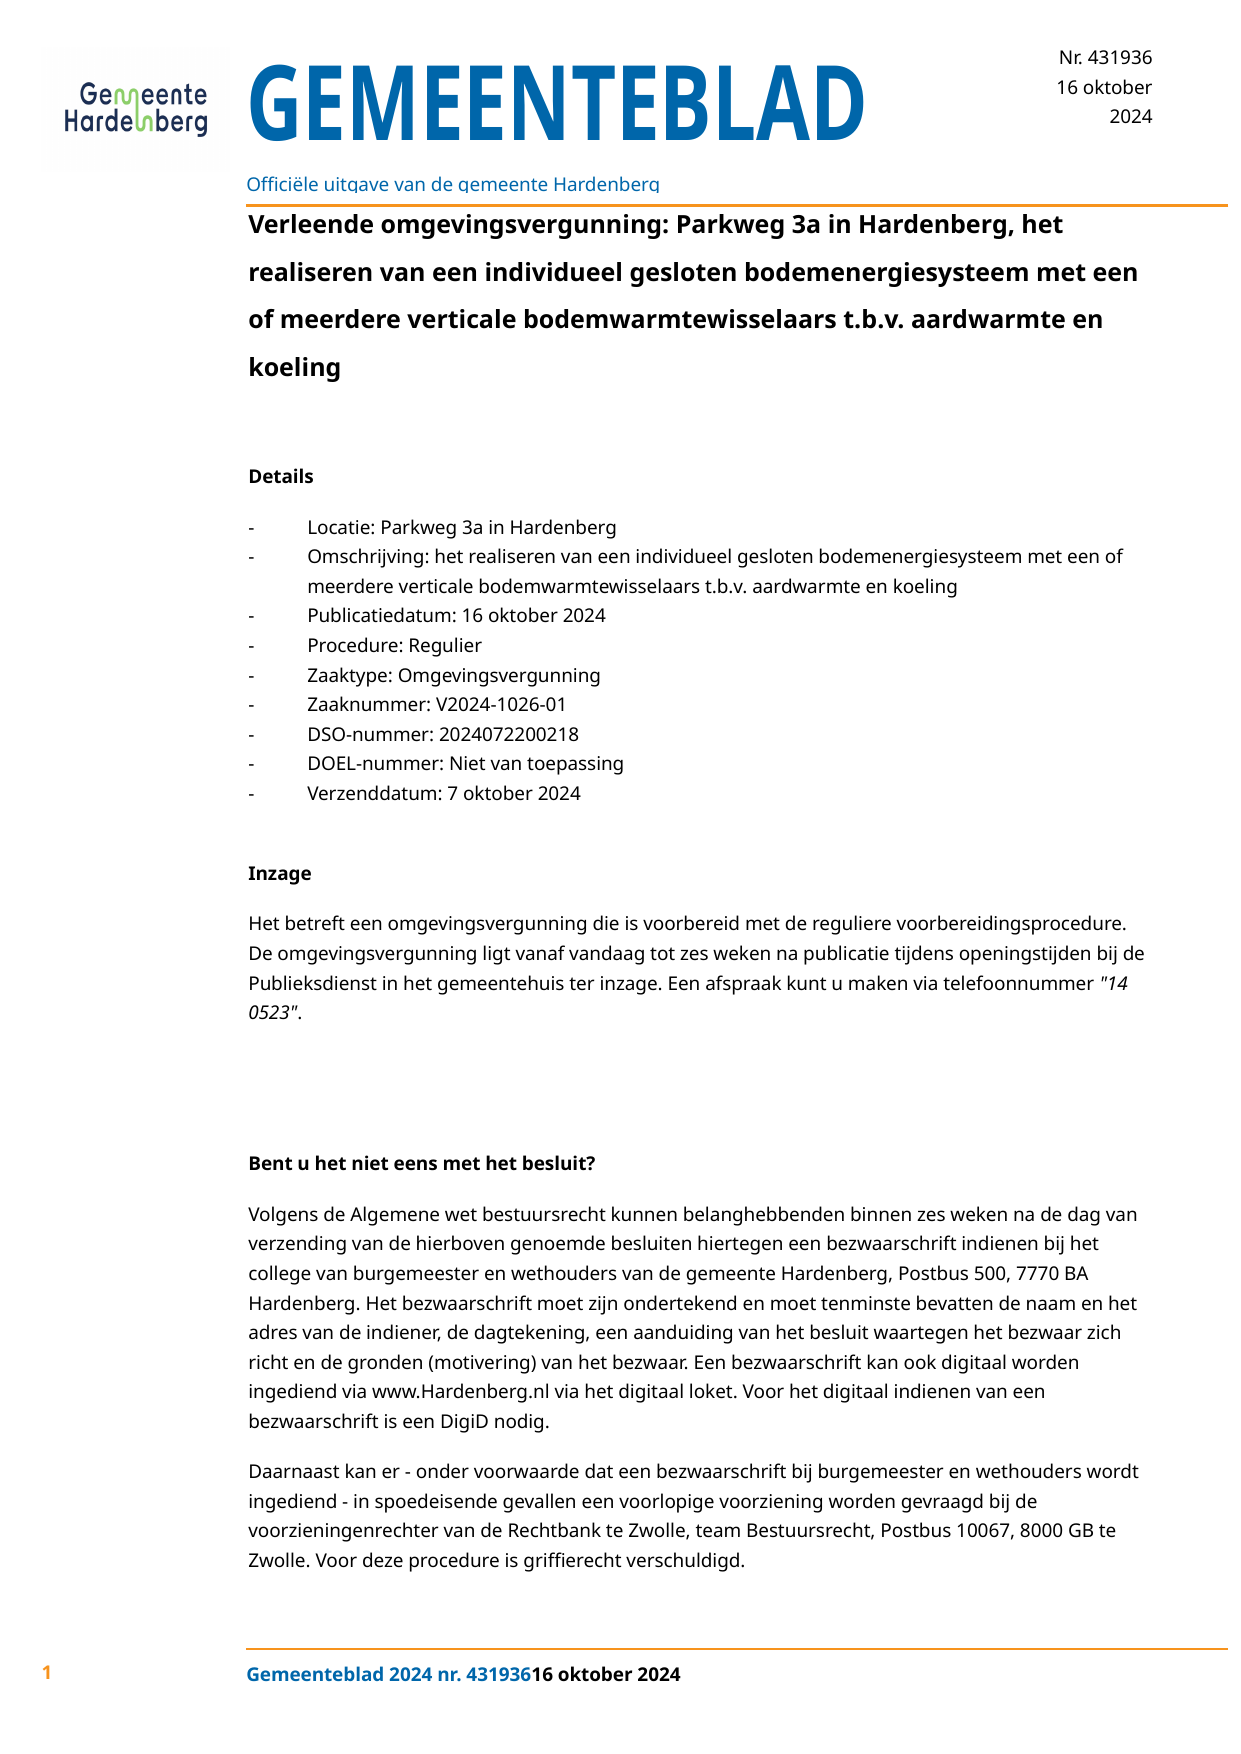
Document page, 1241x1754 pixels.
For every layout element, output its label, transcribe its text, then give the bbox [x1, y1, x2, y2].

text Daarnaast kan er - onder voorwaarde dat een bezwaarschrift bij burgemeester en wethouders wordt ingediend - in spoedeisende gevallen een voorlopige voorziening worden gevraagd bij de voorzieningenrechter van de Rechtbank te Zwolle, team Bestuursrecht, Postbus 10067, 8000 GB te Zwolle. Voor deze procedure is griffierecht verschuldigd. [248, 1458, 1152, 1573]
text Verleende omgevingsvergunning: Parkweg 3a in Hardenberg, het realiseren van een individueel gesloten bodemenergiesysteem met een of meerdere verticale bodemwarmtewisselaars t.b.v. aardwarmte en koeling [248, 207, 1152, 384]
list Procedure: Regulier [248, 632, 1152, 658]
list Publicatiedatum: 16 oktober 2024 [248, 603, 1152, 628]
list Zaaktype: Omgevingsvergunning [248, 662, 1152, 688]
list DOEL-nummer: Niet van toepassing [248, 751, 1152, 776]
picture [41, 47, 231, 172]
list Verzenddatum: 7 oktober 2024 [248, 780, 1152, 806]
text Bent u het niet eens met het besluit? [248, 1151, 1152, 1176]
text Details [248, 463, 1152, 489]
list Zaaknummer: V2024-1026-01 [248, 691, 1152, 717]
list Locatie: Parkweg 3a in Hardenberg [248, 514, 1152, 540]
text Inzage [248, 860, 1152, 886]
list DSO-nummer: 2024072200218 [248, 721, 1152, 747]
text Volgens de Algemene wet bestuursrecht kunnen belanghebbenden binnen zes weken na de dag van verzending van de hierboven genoemde besluiten hiertegen een bezwaarschrift indienen bij het college van burgemeester en wethouders van de gemeente Hardenberg, Postbus 500, 7770 BA Hardenberg. Het bezwaarschrift moet zijn ondertekend en moet tenminste bevatten de naam en het adres van de indiener, de dagtekening, een aanduiding van het besluit waartegen het bezwaar zich richt en de gronden (motivering) van het bezwaar. Een bezwaarschrift kan ook digitaal worden ingediend via www.Hardenberg.nl via het digitaal loket. Voor het digitaal indienen van een bezwaarschrift is een DigiD nodig. [248, 1201, 1152, 1434]
list Omschrijving: het realiseren van een individueel gesloten bodemenergiesysteem met een of meerdere verticale bodemwarmtewisselaars t.b.v. aardwarmte en koeling [248, 543, 1152, 599]
text Het betreft een omgevingsvergunning die is voorbereid met de reguliere voorbereidingsprocedure. De omgevingsvergunning ligt vanaf vandaag tot zes weken na publicatie tijdens openingstijden bij de Publieksdienst in het gemeentehuis ter inzage. Een afspraak kunt u maken via telefoonnummer "14 0523". [248, 911, 1152, 1025]
